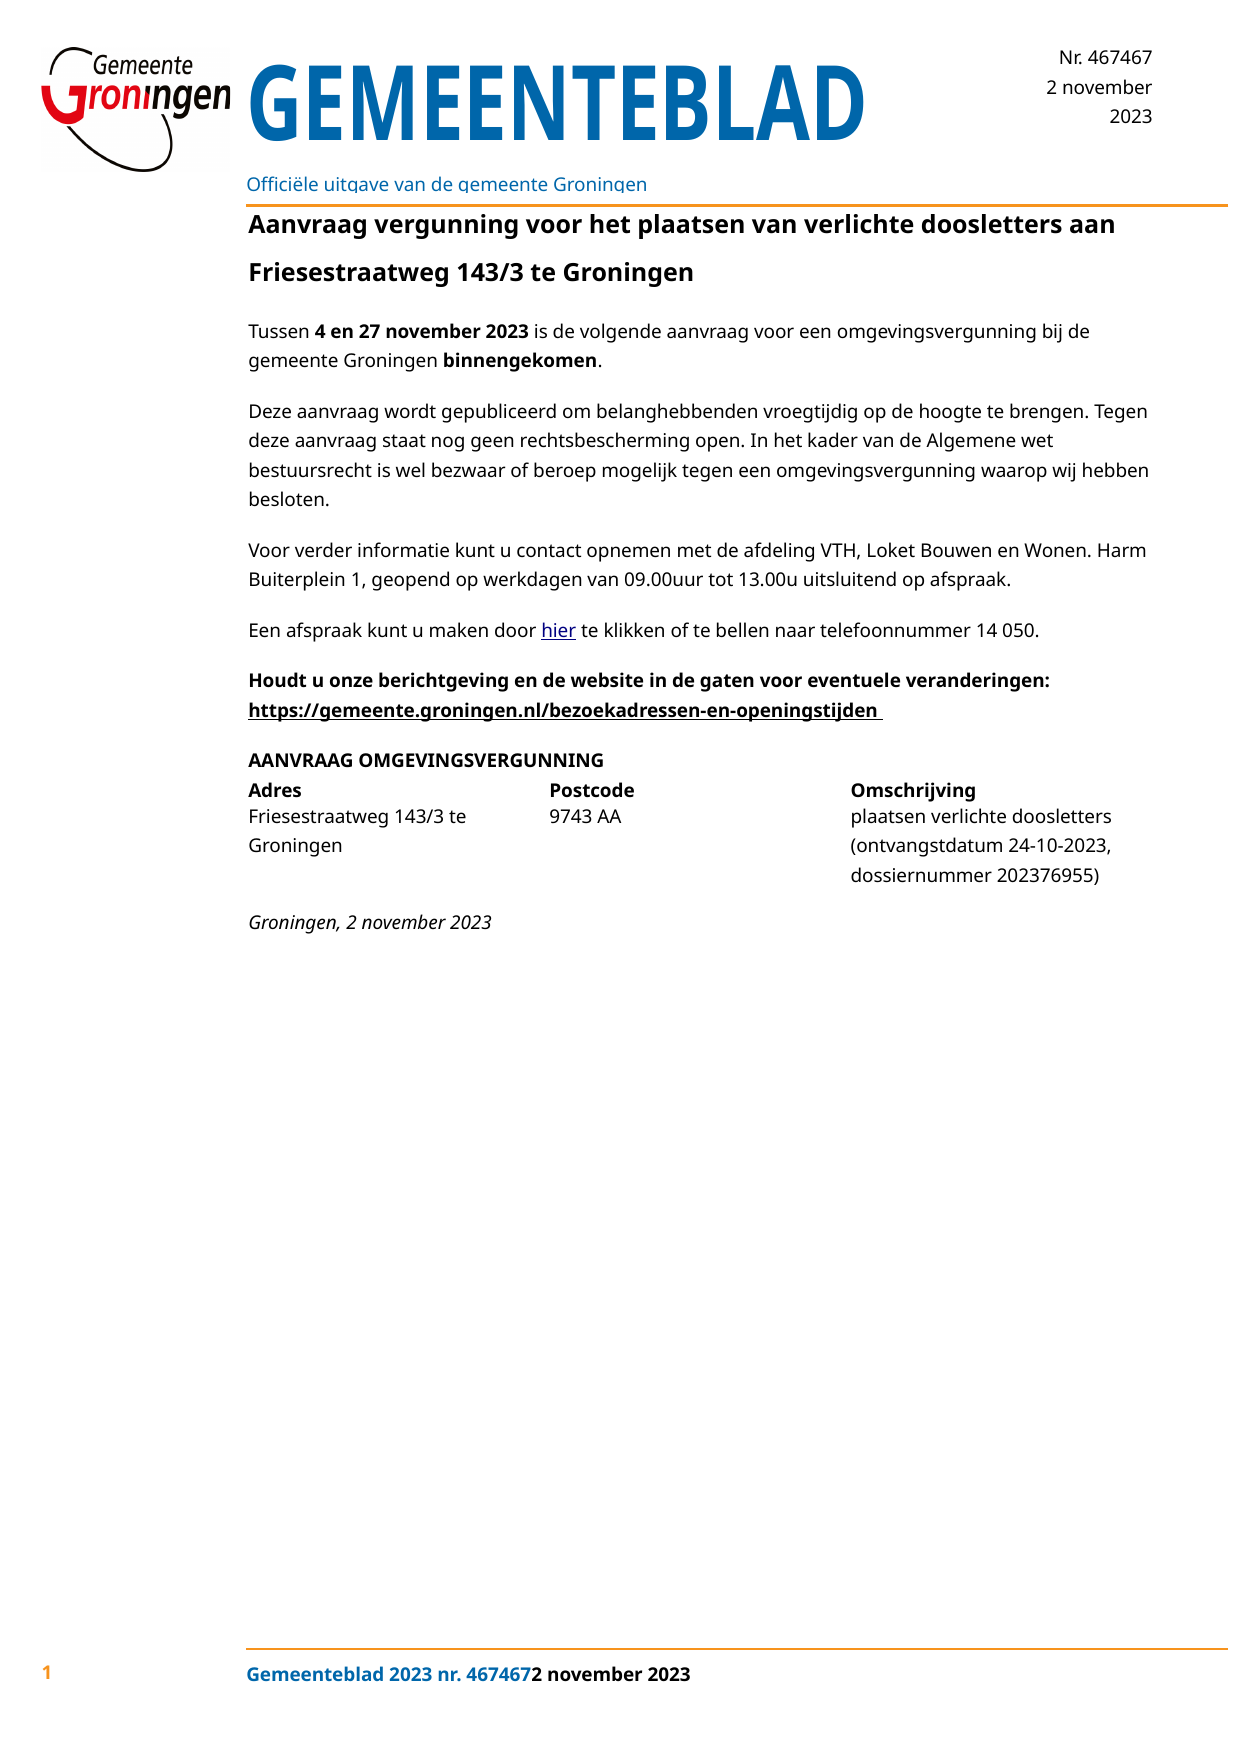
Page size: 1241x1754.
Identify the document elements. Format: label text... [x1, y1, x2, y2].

table_cell plaatsen verlichte doosletters (ontvangstdatum 24-10-2023, dossiernummer 202376955) [850, 803, 1152, 888]
text Groningen, 2 november 2023 [248, 909, 1152, 935]
text Voor verder informatie kunt u contact opnemen met de afdeling VTH, Loket Bouwen en Wonen. Harm Buiterplein 1, geopend op werkdagen van 09.00uur tot 13.00u uitsluitend op afspraak. [248, 537, 1152, 592]
text AANVRAAG OMGEVINGSVERGUNNING [248, 747, 1152, 773]
text Een afspraak kunt u maken door hier te klikken of te bellen naar telefoonnummer 14 050. [248, 617, 1152, 643]
text Deze aanvraag wordt gepubliceerd om belanghebbenden vroegtijdig op de hoogte te brengen. Tegen deze aanvraag staat nog geen rechtsbescherming open. In het kader van de Algemene wet bestuursrecht is wel bezwaar of beroep mogelijk tegen een omgevingsvergunning waarop wij hebben besloten. [248, 398, 1152, 512]
text Tussen 4 en 27 november 2023 is de volgende aanvraag voor een omgevingsvergunning bij de gemeente Groningen binnengekomen. [248, 318, 1152, 373]
picture [41, 47, 231, 172]
table_cell Friesestraatweg 143/3 te Groningen [248, 803, 549, 888]
table_header Postcode [549, 777, 850, 803]
table_header Omschrijving [850, 777, 1152, 803]
table_cell 9743 AA [549, 803, 850, 888]
text Houdt u onze berichtgeving en de website in de gaten voor eventuele veranderingen: https://gemeente.groningen.nl/bezoekadressen-en-openingstijden [248, 667, 1152, 723]
table_header Adres [248, 777, 549, 803]
text Aanvraag vergunning voor het plaatsen van verlichte doosletters aan Friesestraatweg 143/3 te Groningen [248, 207, 1152, 288]
